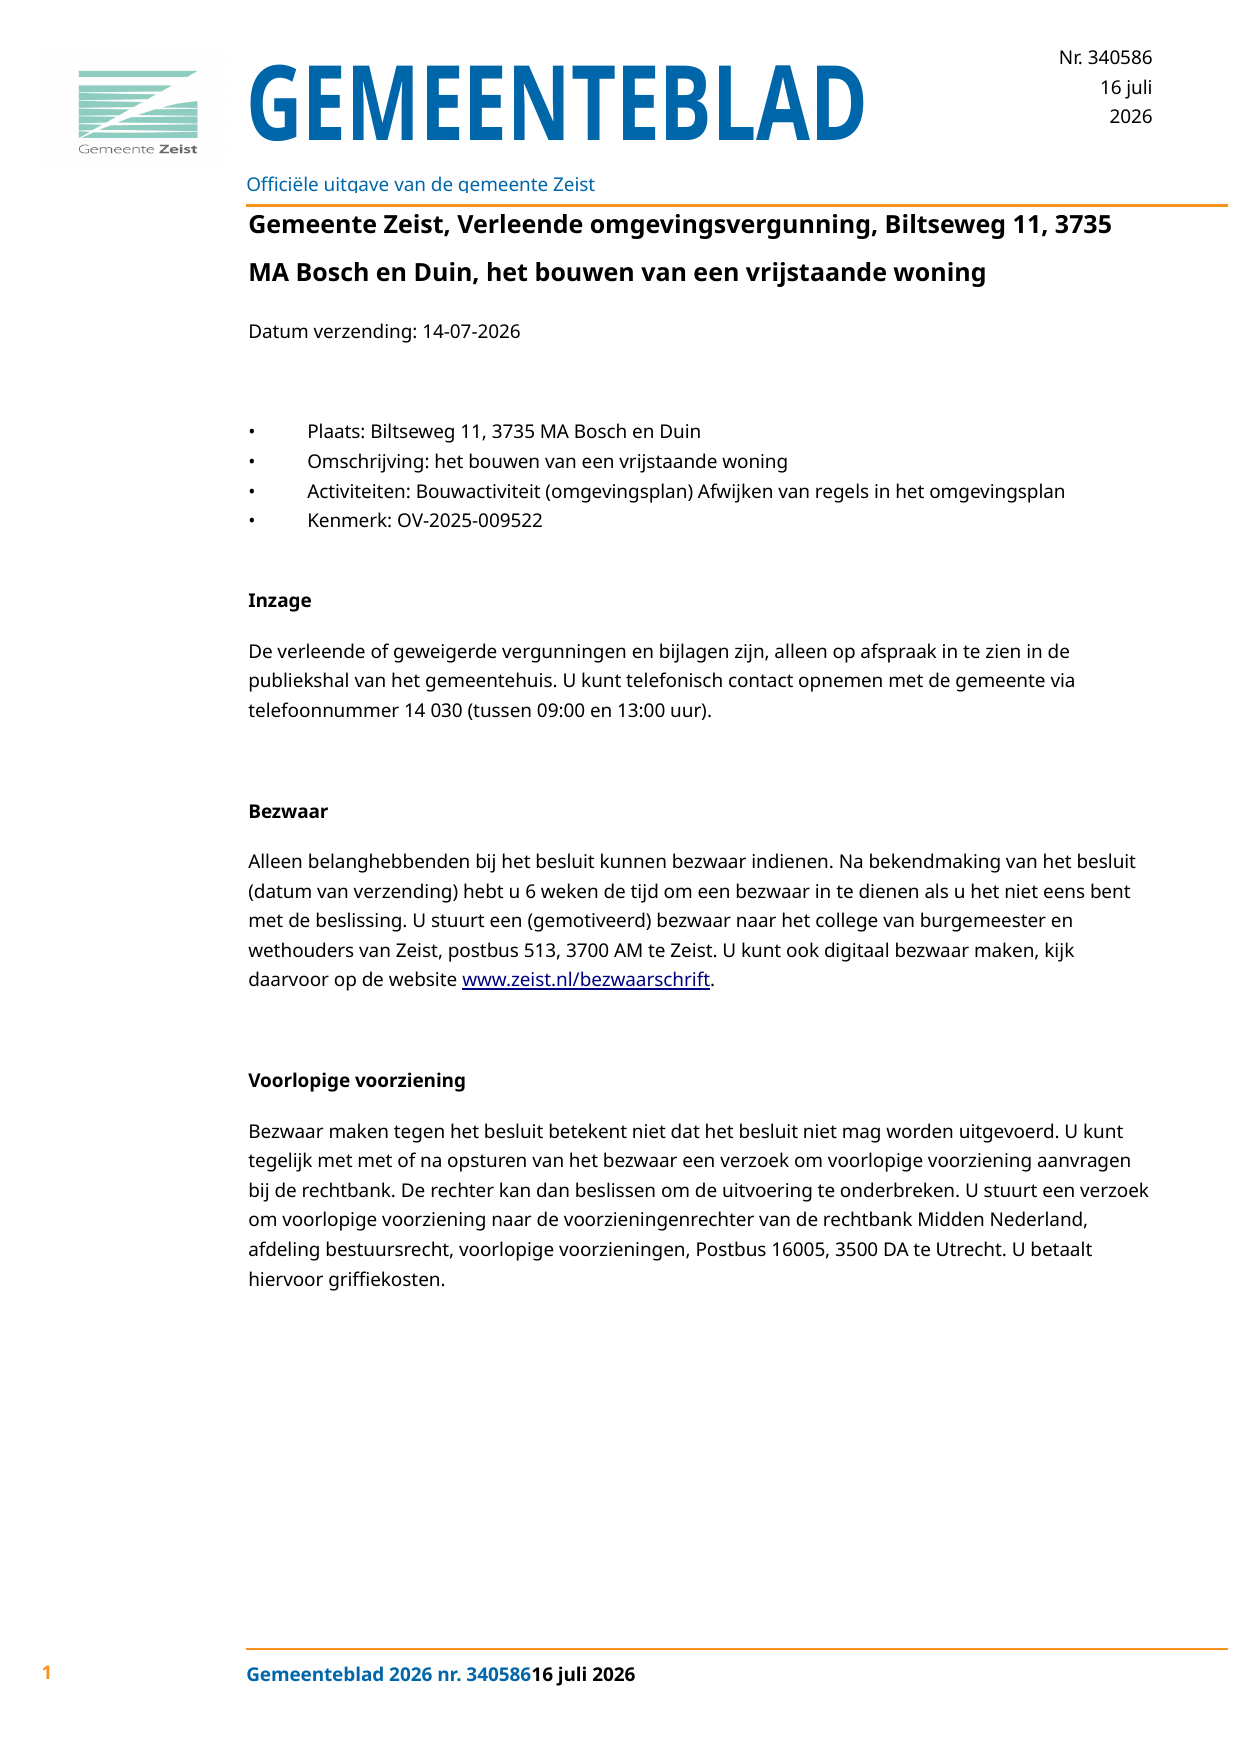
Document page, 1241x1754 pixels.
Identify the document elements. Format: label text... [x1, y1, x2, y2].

text Datum verzending: 14-07-2026 [248, 318, 1152, 344]
text Voorlopige voorziening [248, 1067, 1152, 1093]
list Omschrijving: het bouwen van een vrijstaande woning [248, 448, 1152, 474]
text Alleen belanghebbenden bij het besluit kunnen bezwaar indienen. Na bekendmaking van het besluit (datum van verzending) hebt u 6 weken de tijd om een bezwaar in te dienen als u het niet eens bent met de beslissing. U stuurt een (gemotiveerd) bezwaar naar het college van burgemeester en wethouders van Zeist, postbus 513, 3700 AM te Zeist. U kunt ook digitaal bezwaar maken, kijk daarvoor op de website www.zeist.nl/bezwaarschrift. [248, 848, 1152, 992]
list Activiteiten: Bouwactiviteit (omgevingsplan) Afwijken van regels in het omgevingsplan [248, 478, 1152, 504]
text De verleende of geweigerde vergunningen en bijlagen zijn, alleen op afspraak in te zien in de publiekshal van het gemeentehuis. U kunt telefonisch contact opnemen met de gemeente via telefoonnummer 14 030 (tussen 09:00 en 13:00 uur). [248, 638, 1152, 723]
list Kenmerk: OV-2025-009522 [248, 507, 1152, 533]
picture [41, 47, 231, 172]
text Bezwaar [248, 798, 1152, 824]
list Plaats: Biltseweg 11, 3735 MA Bosch en Duin [248, 419, 1152, 444]
text Gemeente Zeist, Verleende omgevingsvergunning, Biltseweg 11, 3735 MA Bosch en Duin, het bouwen van een vrijstaande woning [248, 207, 1152, 288]
text Bezwaar maken tegen het besluit betekent niet dat het besluit niet mag worden uitgevoerd. U kunt tegelijk met met of na opsturen van het bezwaar een verzoek om voorlopige voorziening aanvragen bij de rechtbank. De rechter kan dan beslissen om de uitvoering te onderbreken. U stuurt een verzoek om voorlopige voorziening naar de voorzieningenrechter van de rechtbank Midden Nederland, afdeling bestuursrecht, voorlopige voorzieningen, Postbus 16005, 3500 DA te Utrecht. U betaalt hiervoor griffiekosten. [248, 1118, 1152, 1292]
text Inzage [248, 587, 1152, 613]
